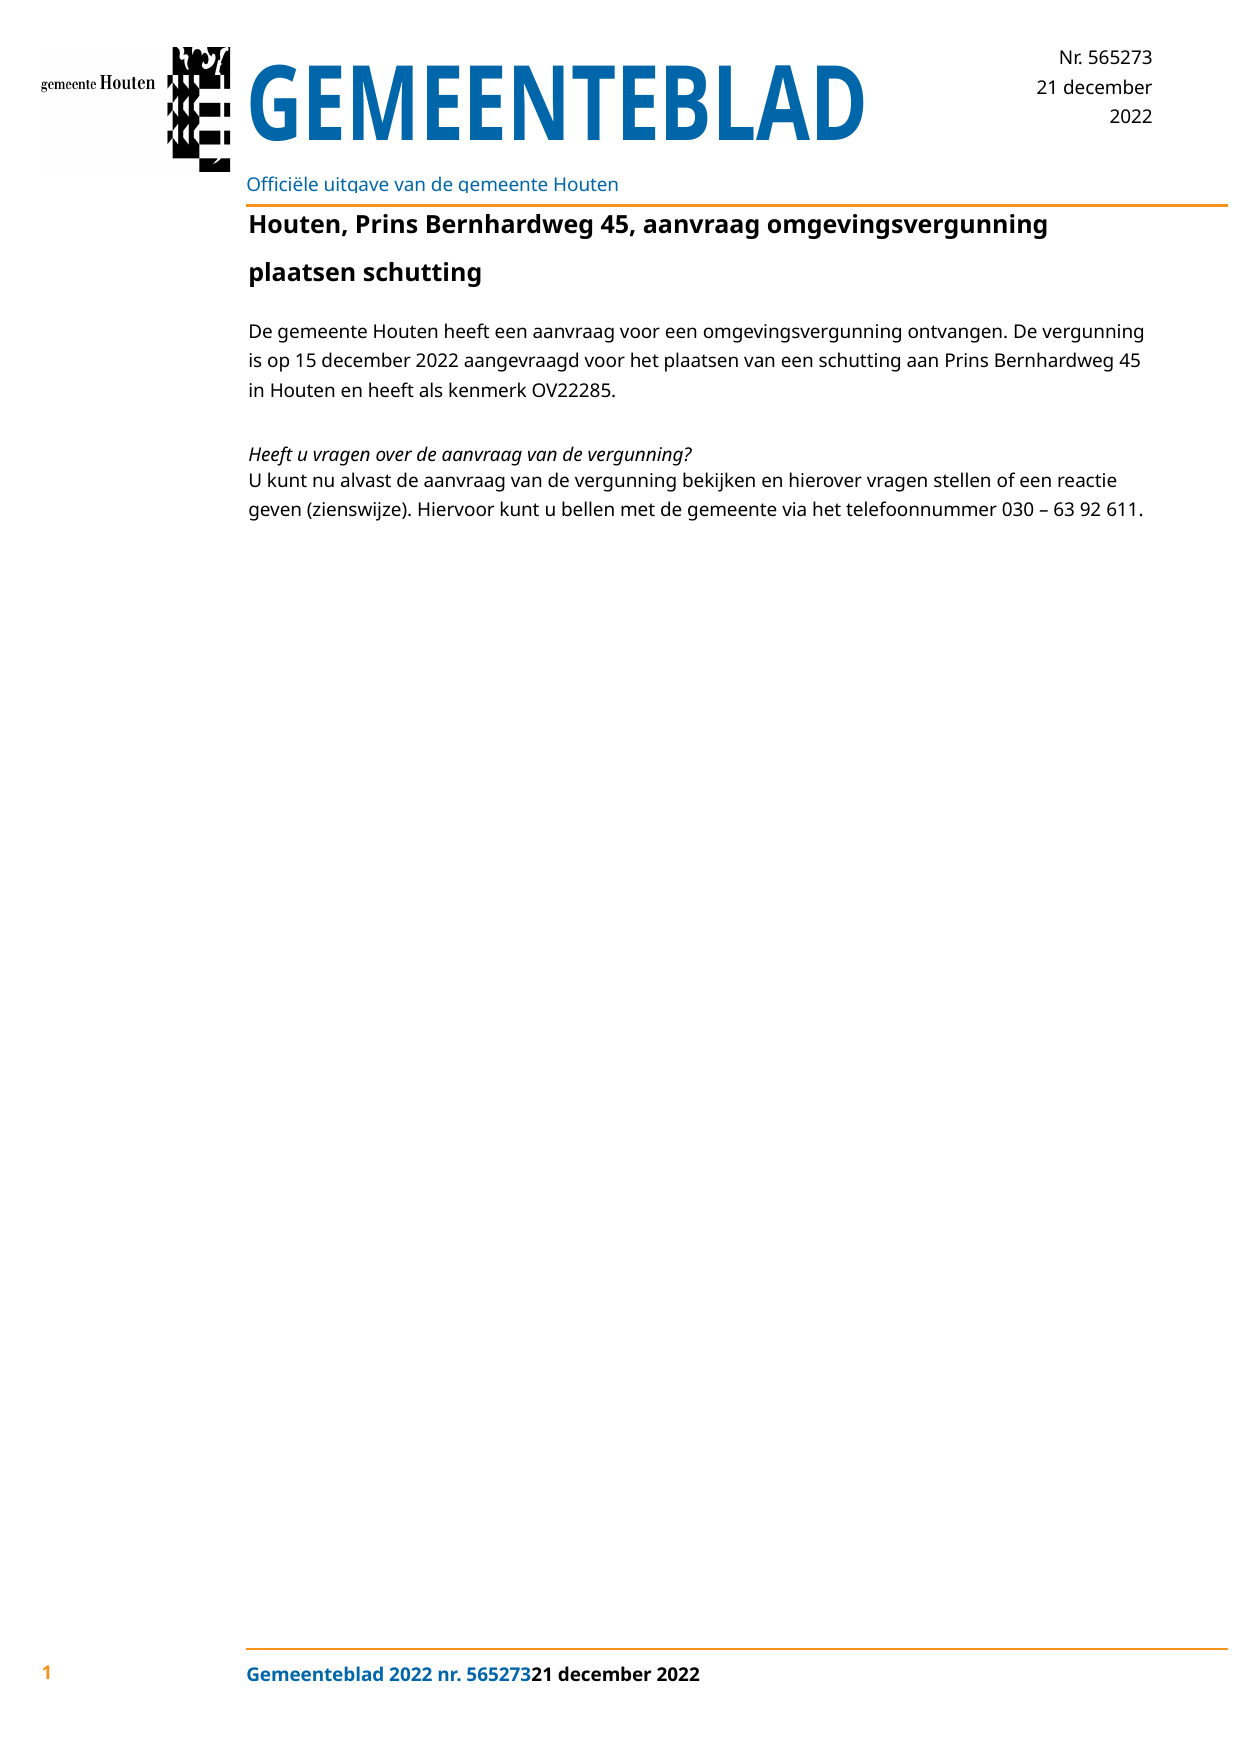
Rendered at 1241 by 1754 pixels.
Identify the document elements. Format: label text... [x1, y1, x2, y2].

text Heeft u vragen over de aanvraag van de vergunning? [248, 441, 1152, 467]
text U kunt nu alvast de aanvraag van de vergunning bekijken en hierover vragen stellen of een reactie geven (zienswijze). Hiervoor kunt u bellen met de gemeente via het telefoonnummer 030 – 63 92 611. [248, 467, 1152, 522]
text Houten, Prins Bernhardweg 45, aanvraag omgevingsvergunning plaatsen schutting [248, 207, 1152, 288]
picture [41, 47, 231, 172]
text De gemeente Houten heeft een aanvraag voor een omgevingsvergunning ontvangen. De vergunning is op 15 december 2022 aangevraagd voor het plaatsen van een schutting aan Prins Bernhardweg 45 in Houten en heeft als kenmerk OV22285. [248, 318, 1152, 403]
